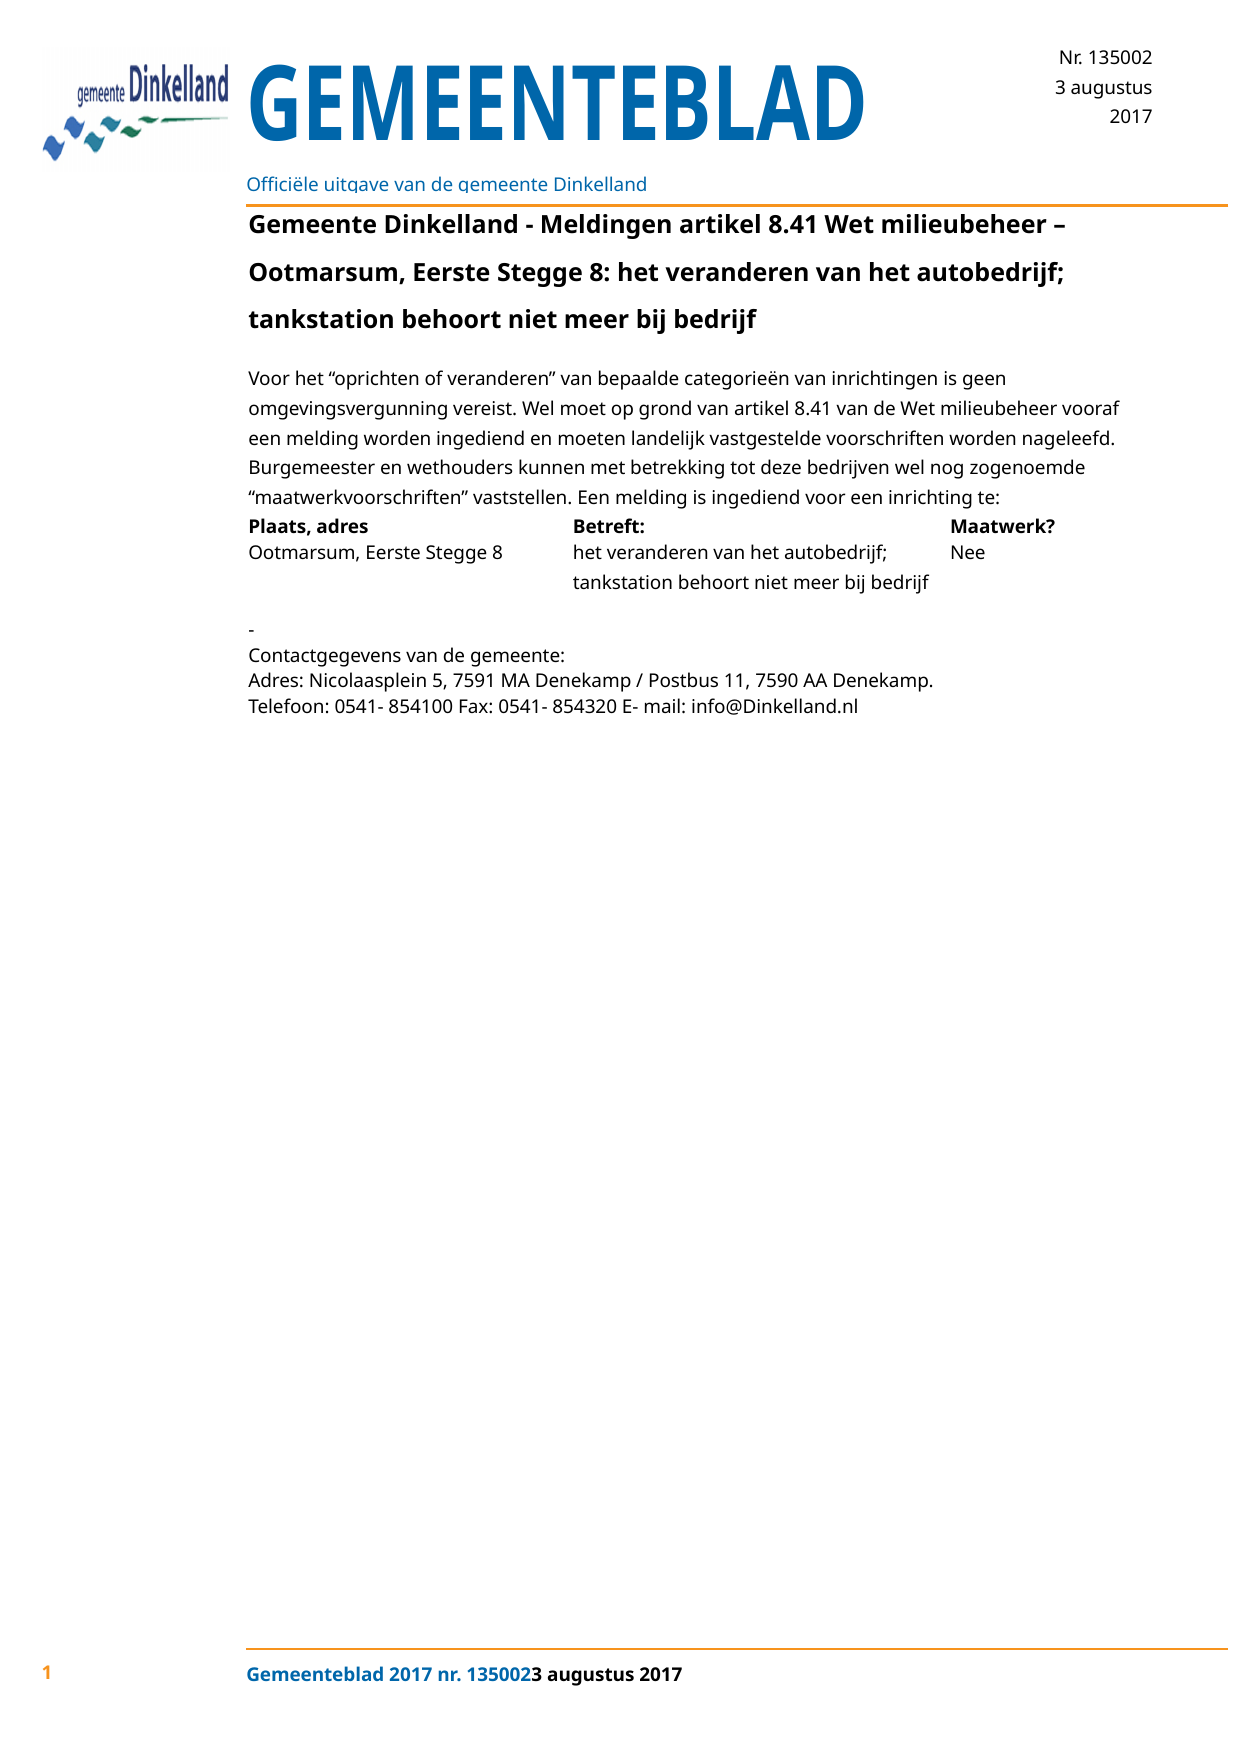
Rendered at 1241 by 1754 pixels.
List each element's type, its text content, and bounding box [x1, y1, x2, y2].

text Contactgegevens van de gemeente: [248, 642, 1152, 667]
text - [248, 616, 1152, 642]
picture [41, 47, 231, 172]
table_header Plaats, adres [248, 514, 573, 539]
table_cell het veranderen van het autobedrijf; tankstation behoort niet meer bij bedrijf [573, 539, 950, 594]
text Voor het “oprichten of veranderen” van bepaalde categorieën van inrichtingen is geen omgevingsvergunning vereist. Wel moet op grond van artikel 8.41 van de Wet milieubeheer vooraf een melding worden ingediend en moeten landelijk vastgestelde voorschriften worden nageleefd. Burgemeester en wethouders kunnen met betrekking tot deze bedrijven wel nog zogenoemde “maatwerkvoorschriften” vaststellen. Een melding is ingediend voor een inrichting te: [248, 366, 1152, 509]
table_cell Ootmarsum, Eerste Stegge 8 [248, 539, 573, 594]
table_header Maatwerk? [950, 514, 1152, 539]
table_header Betreft: [573, 514, 950, 539]
text Adres: Nicolaasplein 5, 7591 MA Denekamp / Postbus 11, 7590 AA Denekamp. [248, 667, 1152, 693]
text Telefoon: 0541- 854100 Fax: 0541- 854320 E- mail: info@Dinkelland.nl [248, 693, 1152, 719]
text Gemeente Dinkelland - Meldingen artikel 8.41 Wet milieubeheer – Ootmarsum, Eerste Stegge 8: het veranderen van het autobedrijf; tankstation behoort niet meer bij bedrijf [248, 207, 1152, 336]
table_cell Nee [950, 539, 1152, 594]
